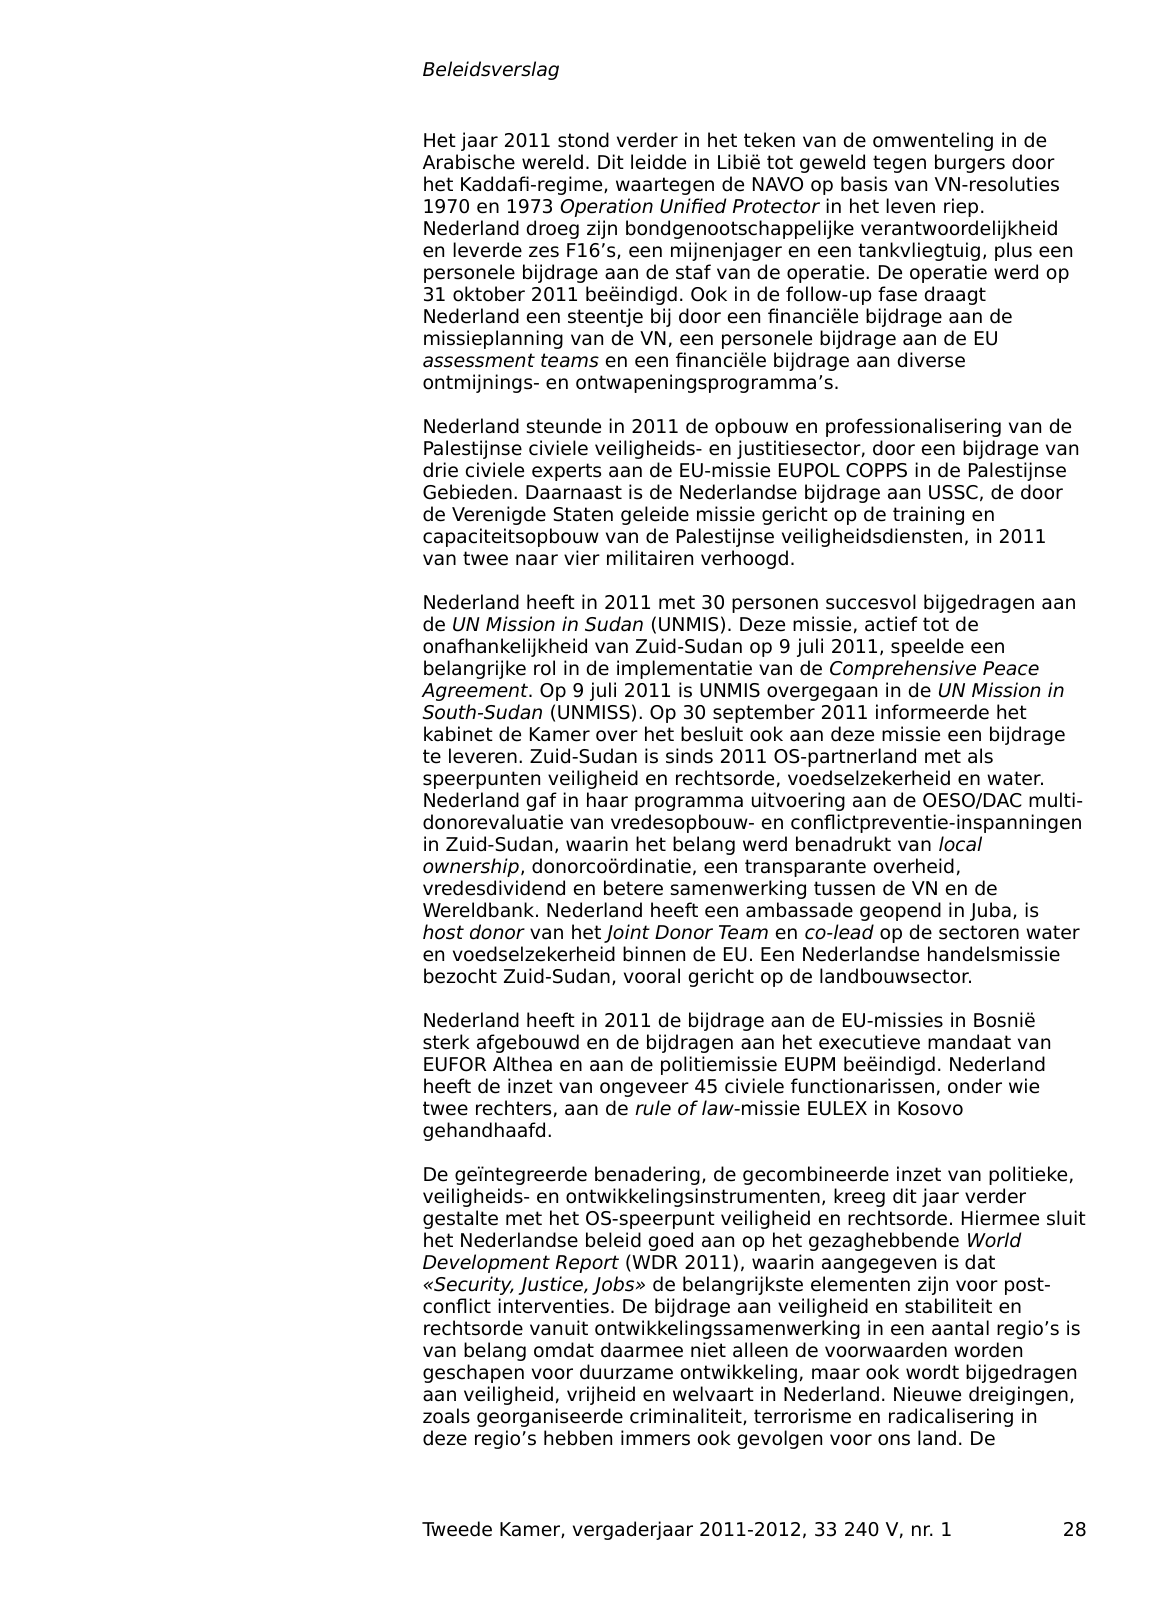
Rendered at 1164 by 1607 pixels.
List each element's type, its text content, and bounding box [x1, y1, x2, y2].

text Nederland heeft in 2011 met 30 personen succesvol bijgedragen aan de UN Mission in Sudan (UNMIS). Deze missie, actief tot de onafhankelijkheid van Zuid-Sudan op 9 juli 2011, speelde een belangrijke rol in de implementatie van de Comprehensive Peace Agreement. Op 9 juli 2011 is UNMIS overgegaan in de UN Mission in South-Sudan (UNMISS). Op 30 september 2011 informeerde het kabinet de Kamer over het besluit ook aan deze missie een bijdrage te leveren. Zuid-Sudan is sinds 2011 OS-partnerland met als speerpunten veiligheid en rechtsorde, voedselzekerheid en water. Nederland gaf in haar programma uitvoering aan de OESO/DAC multi-donorevaluatie van vredesopbouw- en conflictpreventie-inspanningen in Zuid-Sudan, waarin het belang werd benadrukt van local ownership, donorcoördinatie, een transparante overheid, vredesdividend en betere samenwerking tussen de VN en de Wereldbank. Nederland heeft een ambassade geopend in Juba, is host donor van het Joint Donor Team en co-lead op de sectoren water en voedselzekerheid binnen de EU. Een Nederlandse handelsmissie bezocht Zuid-Sudan, vooral gericht op de landbouwsector. [422, 592, 1087, 987]
text Het jaar 2011 stond verder in het teken van de omwenteling in de Arabische wereld. Dit leidde in Libië tot geweld tegen burgers door het Kaddafi-regime, waartegen de NAVO op basis van VN-resoluties 1970 en 1973 Operation Unified Protector in het leven riep. Nederland droeg zijn bondgenootschappelijke verantwoordelijkheid en leverde zes F16’s, een mijnenjager en een tankvliegtuig, plus een personele bijdrage aan de staf van de operatie. De operatie werd op 31 oktober 2011 beëindigd. Ook in de follow-up fase draagt Nederland een steentje bij door een financiële bijdrage aan de missieplanning van de VN, een personele bijdrage aan de EU assessment teams en een financiële bijdrage aan diverse ontmijnings- en ontwapeningsprogramma’s. [422, 130, 1087, 394]
text Nederland heeft in 2011 de bijdrage aan de EU-missies in Bosnië sterk afgebouwd en de bijdragen aan het executieve mandaat van EUFOR Althea en aan de politiemissie EUPM beëindigd. Nederland heeft de inzet van ongeveer 45 civiele functionarissen, onder wie twee rechters, aan de rule of law-missie EULEX in Kosovo gehandhaafd. [422, 1010, 1087, 1142]
text De geïntegreerde benadering, de gecombineerde inzet van politieke, veiligheids- en ontwikkelingsinstrumenten, kreeg dit jaar verder gestalte met het OS-speerpunt veiligheid en rechtsorde. Hiermee sluit het Nederlandse beleid goed aan op het gezaghebbende World Development Report (WDR 2011), waarin aangegeven is dat «Security, Justice, Jobs» de belangrijkste elementen zijn voor post-conflict interventies. De bijdrage aan veiligheid en stabiliteit en rechtsorde vanuit ontwikkelingssamenwerking in een aantal regio’s is van belang omdat daarmee niet alleen de voorwaarden worden geschapen voor duurzame ontwikkeling, maar ook wordt bijgedragen aan veiligheid, vrijheid en welvaart in Nederland. Nieuwe dreigingen, zoals georganiseerde criminaliteit, terrorisme en radicalisering in deze regio’s hebben immers ook gevolgen voor ons land. De [422, 1164, 1087, 1449]
text Nederland steunde in 2011 de opbouw en professionalisering van de Palestijnse civiele veiligheids- en justitiesector, door een bijdrage van drie civiele experts aan de EU-missie EUPOL COPPS in de Palestijnse Gebieden. Daarnaast is de Nederlandse bijdrage aan USSC, de door de Verenigde Staten geleide missie gericht op de training en capaciteitsopbouw van de Palestijnse veiligheidsdiensten, in 2011 van twee naar vier militairen verhoogd. [422, 416, 1087, 570]
